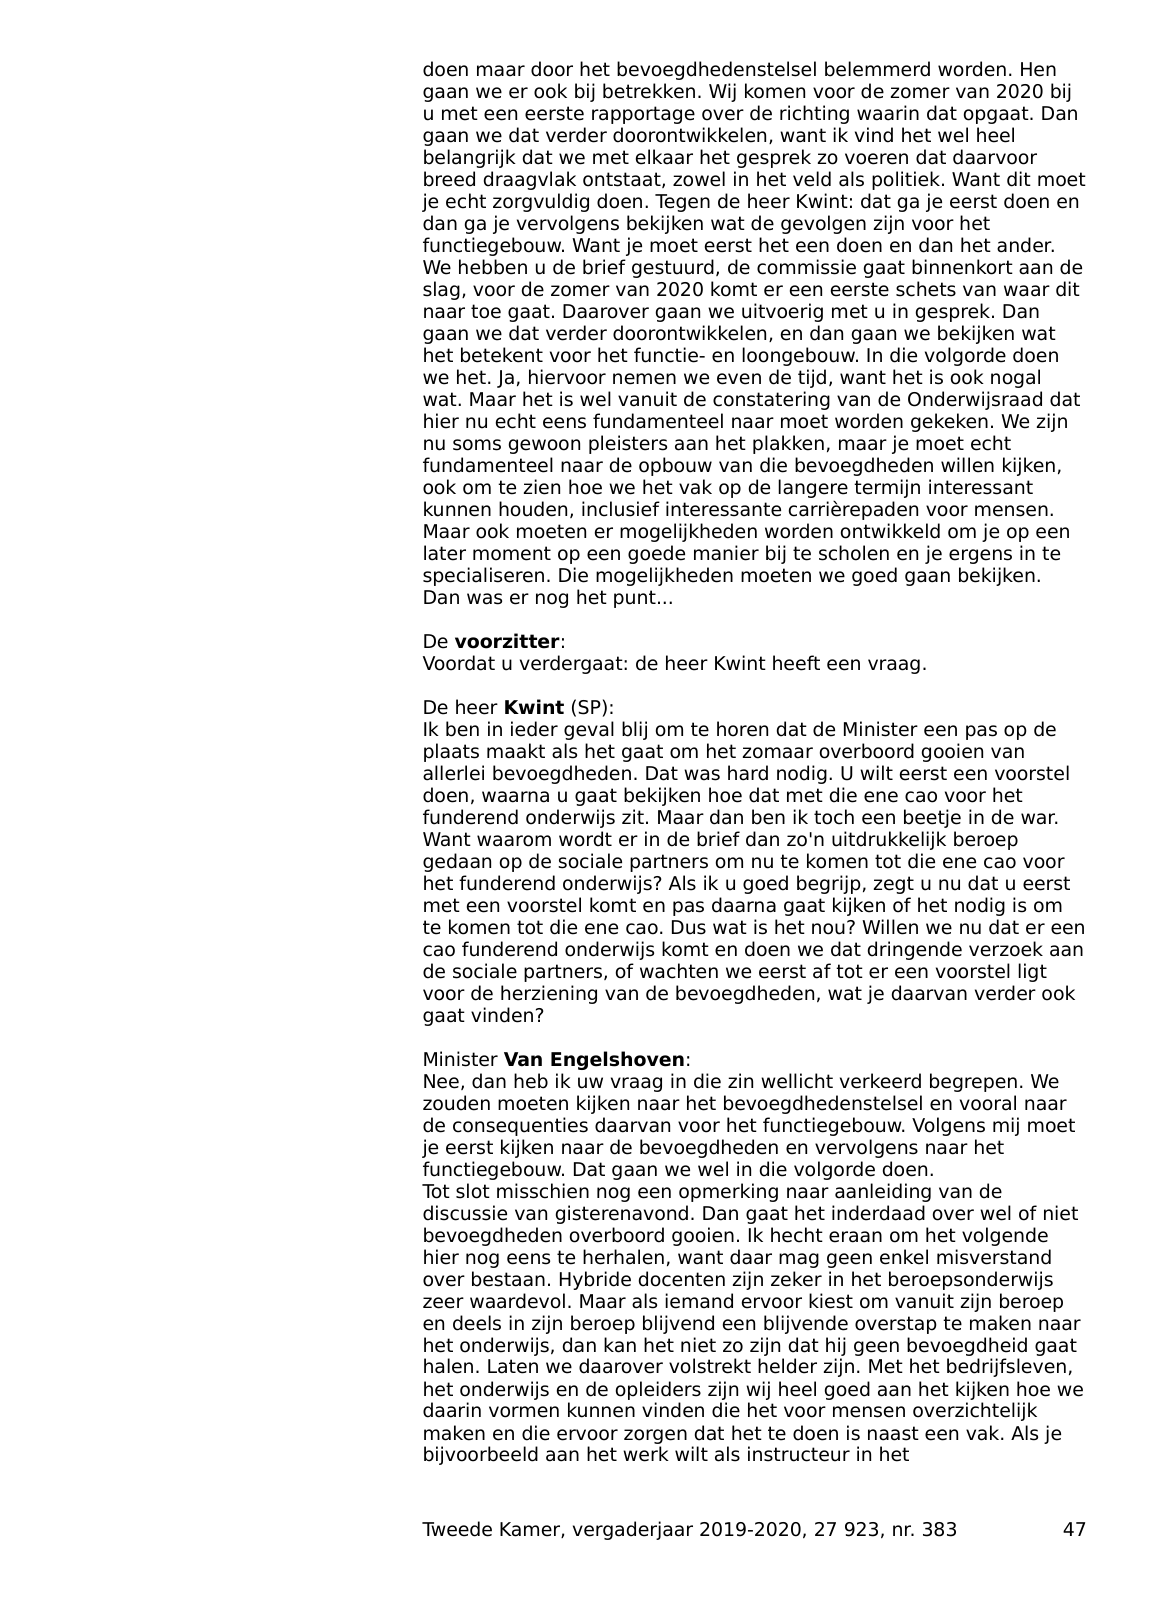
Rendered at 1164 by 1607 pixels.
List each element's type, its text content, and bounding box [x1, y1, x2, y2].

text doen maar door het bevoegdhedenstelsel belemmerd worden. Hen gaan we er ook bij betrekken. Wij komen voor de zomer van 2020 bij u met een eerste rapportage over de richting waarin dat opgaat. Dan gaan we dat verder doorontwikkelen, want ik vind het wel heel belangrijk dat we met elkaar het gesprek zo voeren dat daarvoor breed draagvlak ontstaat, zowel in het veld als politiek. Want dit moet je echt zorgvuldig doen. Tegen de heer Kwint: dat ga je eerst doen en dan ga je vervolgens bekijken wat de gevolgen zijn voor het functiegebouw. Want je moet eerst het een doen en dan het ander. We hebben u de brief gestuurd, de commissie gaat binnenkort aan de slag, voor de zomer van 2020 komt er een eerste schets van waar dit naar toe gaat. Daarover gaan we uitvoerig met u in gesprek. Dan gaan we dat verder doorontwikkelen, en dan gaan we bekijken wat het betekent voor het functie- en loongebouw. In die volgorde doen we het. Ja, hiervoor nemen we even de tijd, want het is ook nogal wat. Maar het is wel vanuit de constatering van de Onderwijsraad dat hier nu echt eens fundamenteel naar moet worden gekeken. We zijn nu soms gewoon pleisters aan het plakken, maar je moet echt fundamenteel naar de opbouw van die bevoegdheden willen kijken, ook om te zien hoe we het vak op de langere termijn interessant kunnen houden, inclusief interessante carrièrepaden voor mensen. Maar ook moeten er mogelijkheden worden ontwikkeld om je op een later moment op een goede manier bij te scholen en je ergens in te specialiseren. Die mogelijkheden moeten we goed gaan bekijken. [422, 59, 1087, 587]
text De voorzitter: [422, 631, 1087, 653]
text Minister Van Engelshoven: [422, 1049, 1087, 1071]
text De heer Kwint (SP): [422, 697, 1087, 719]
text Nee, dan heb ik uw vraag in die zin wellicht verkeerd begrepen. We zouden moeten kijken naar het bevoegdhedenstelsel en vooral naar de consequenties daarvan voor het functiegebouw. Volgens mij moet je eerst kijken naar de bevoegdheden en vervolgens naar het functiegebouw. Dat gaan we wel in die volgorde doen. [422, 1071, 1087, 1181]
text Dan was er nog het punt... [422, 587, 1087, 608]
text Voordat u verdergaat: de heer Kwint heeft een vraag. [422, 653, 1087, 675]
text Ik ben in ieder geval blij om te horen dat de Minister een pas op de plaats maakt als het gaat om het zomaar overboord gooien van allerlei bevoegdheden. Dat was hard nodig. U wilt eerst een voorstel doen, waarna u gaat bekijken hoe dat met die ene cao voor het funderend onderwijs zit. Maar dan ben ik toch een beetje in de war. Want waarom wordt er in de brief dan zo'n uitdrukkelijk beroep gedaan op de sociale partners om nu te komen tot die ene cao voor het funderend onderwijs? Als ik u goed begrijp, zegt u nu dat u eerst met een voorstel komt en pas daarna gaat kijken of het nodig is om te komen tot die ene cao. Dus wat is het nou? Willen we nu dat er een cao funderend onderwijs komt en doen we dat dringende verzoek aan de sociale partners, of wachten we eerst af tot er een voorstel ligt voor de herziening van de bevoegdheden, wat je daarvan verder ook gaat vinden? [422, 719, 1087, 1027]
text Tot slot misschien nog een opmerking naar aanleiding van de discussie van gisterenavond. Dan gaat het inderdaad over wel of niet bevoegdheden overboord gooien. Ik hecht eraan om het volgende hier nog eens te herhalen, want daar mag geen enkel misverstand over bestaan. Hybride docenten zijn zeker in het beroepsonderwijs zeer waardevol. Maar als iemand ervoor kiest om vanuit zijn beroep en deels in zijn beroep blijvend een blijvende overstap te maken naar het onderwijs, dan kan het niet zo zijn dat hij geen bevoegdheid gaat halen. Laten we daarover volstrekt helder zijn. Met het bedrijfsleven, het onderwijs en de opleiders zijn wij heel goed aan het kijken hoe we daarin vormen kunnen vinden die het voor mensen overzichtelijk maken en die ervoor zorgen dat het te doen is naast een vak. Als je bijvoorbeeld aan het werk wilt als instructeur in het [422, 1181, 1087, 1466]
